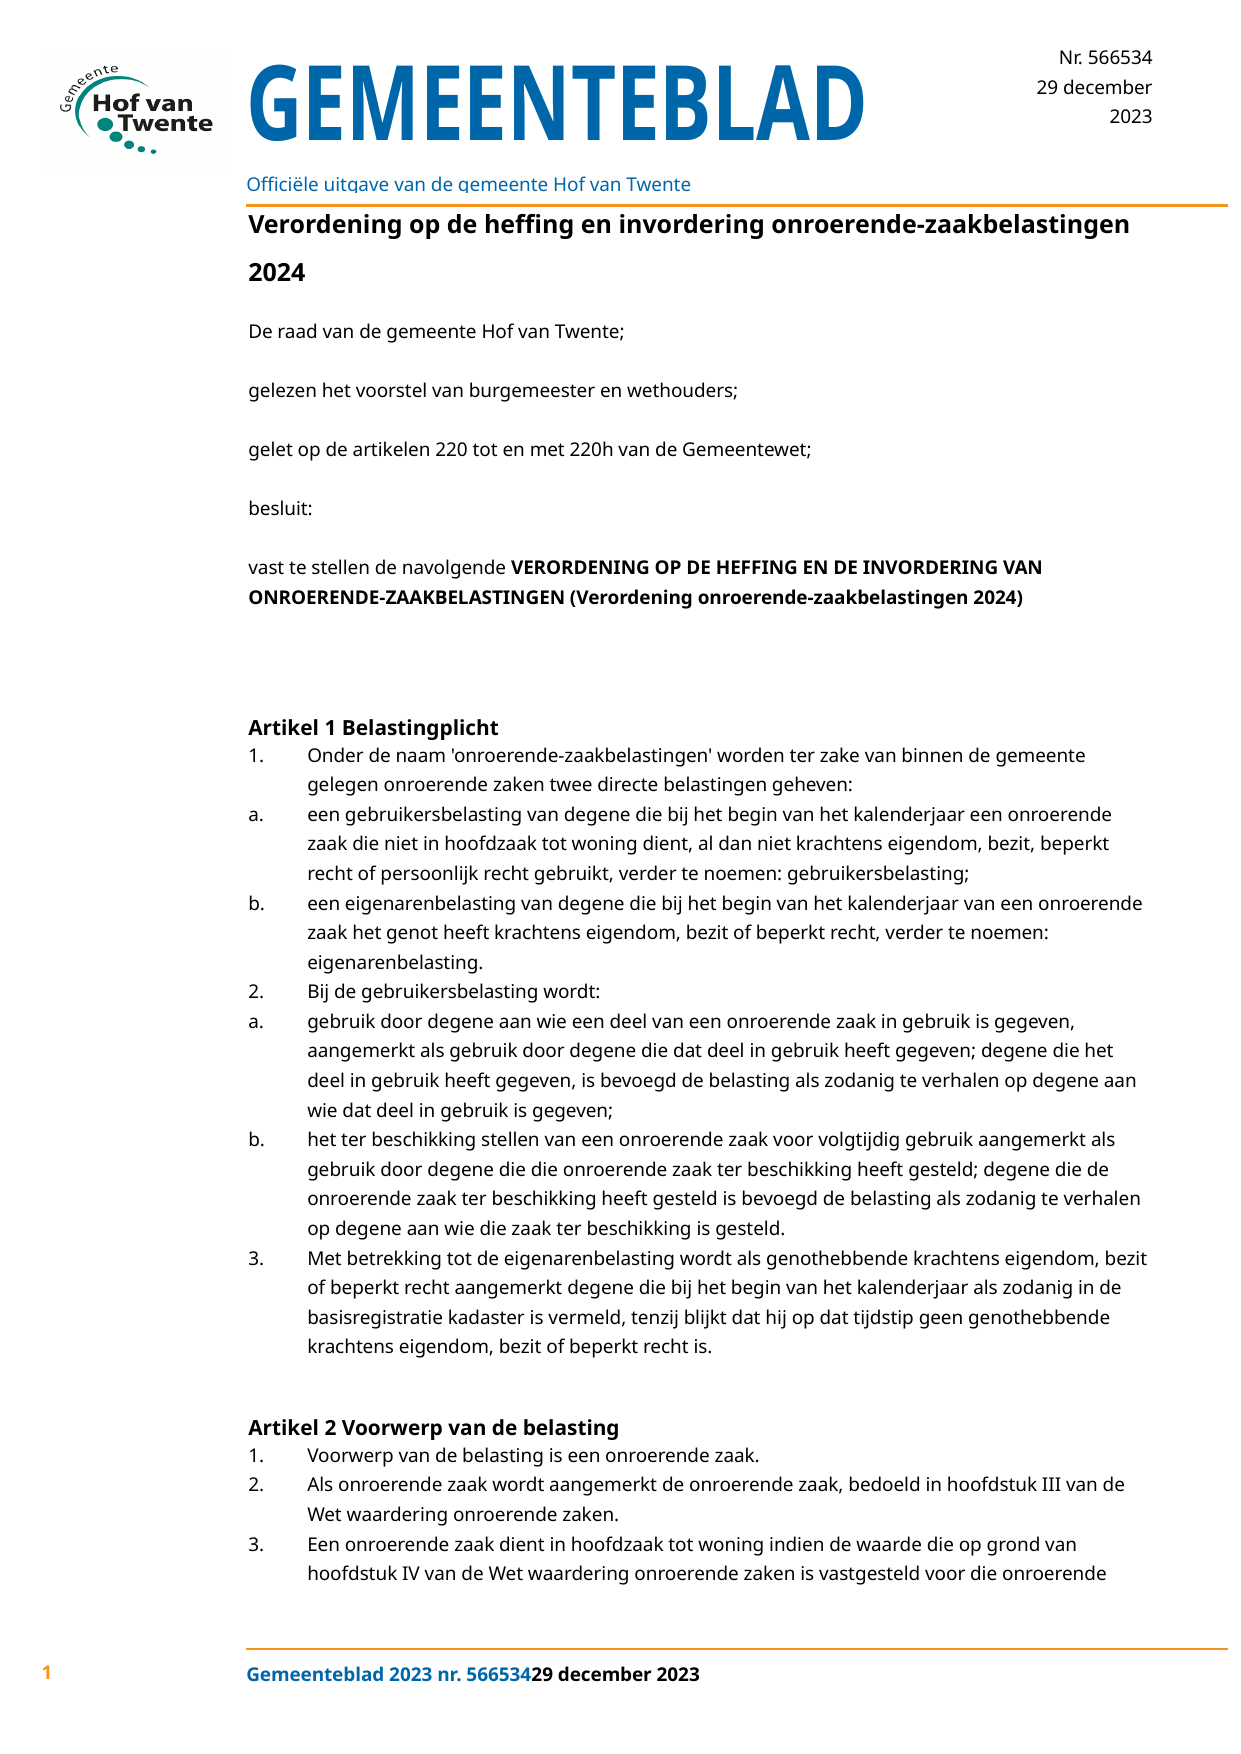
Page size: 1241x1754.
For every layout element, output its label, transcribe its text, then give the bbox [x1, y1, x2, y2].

picture [41, 47, 231, 172]
text Verordening op de heffing en invordering onroerende-zaakbelastingen 2024 [248, 207, 1152, 288]
list een eigenarenbelasting van degene die bij het begin van het kalenderjaar van een onroerende zaak het genot heeft krachtens eigendom, bezit of beperkt recht, verder te noemen: eigenarenbelasting. [248, 890, 1152, 975]
text De raad van de gemeente Hof van Twente; [248, 318, 1152, 344]
list gebruik door degene aan wie een deel van een onroerende zaak in gebruik is gegeven, aangemerkt als gebruik door degene die dat deel in gebruik heeft gegeven; degene die het deel in gebruik heeft gegeven, is bevoegd de belasting als zodanig te verhalen op degene aan wie dat deel in gebruik is gegeven; [248, 1008, 1152, 1123]
text gelet op de artikelen 220 tot en met 220h van de Gemeentewet; [248, 436, 1152, 462]
text Artikel 1 Belastingplicht [248, 713, 1152, 742]
list het ter beschikking stellen van een onroerende zaak voor volgtijdig gebruik aangemerkt als gebruik door degene die die onroerende zaak ter beschikking heeft gesteld; degene die de onroerende zaak ter beschikking heeft gesteld is bevoegd de belasting als zodanig te verhalen op degene aan wie die zaak ter beschikking is gesteld. [248, 1126, 1152, 1241]
list Een onroerende zaak dient in hoofdzaak tot woning indien de waarde die op grond van hoofdstuk IV van de Wet waardering onroerende zaken is vastgesteld voor die onroerende [248, 1531, 1152, 1586]
text gelezen het voorstel van burgemeester en wethouders; [248, 377, 1152, 403]
list een gebruikersbelasting van degene die bij het begin van het kalenderjaar een onroerende zaak die niet in hoofdzaak tot woning dient, al dan niet krachtens eigendom, bezit, beperkt recht of persoonlijk recht gebruikt, verder te noemen: gebruikersbelasting; [248, 801, 1152, 886]
list Met betrekking tot de eigenarenbelasting wordt als genothebbende krachtens eigendom, bezit of beperkt recht aangemerkt degene die bij het begin van het kalenderjaar als zodanig in de basisregistratie kadaster is vermeld, tenzij blijkt dat hij op dat tijdstip geen genothebbende krachtens eigendom, bezit of beperkt recht is. [248, 1245, 1152, 1359]
list Voorwerp van de belasting is een onroerende zaak. [248, 1442, 1152, 1468]
list Onder de naam 'onroerende-zaakbelastingen' worden ter zake van binnen de gemeente gelegen onroerende zaken twee directe belastingen geheven: [248, 742, 1152, 797]
list Bij de gebruikersbelasting wordt: [248, 978, 1152, 1004]
text besluit: [248, 495, 1152, 521]
list Als onroerende zaak wordt aangemerkt de onroerende zaak, bedoeld in hoofdstuk III van de Wet waardering onroerende zaken. [248, 1472, 1152, 1527]
text vast te stellen de navolgende VERORDENING OP DE HEFFING EN DE INVORDERING VAN ONROERENDE-ZAAKBELASTINGEN (Verordening onroerende-zaakbelastingen 2024) [248, 554, 1152, 610]
text Artikel 2 Voorwerp van de belasting [248, 1413, 1152, 1442]
